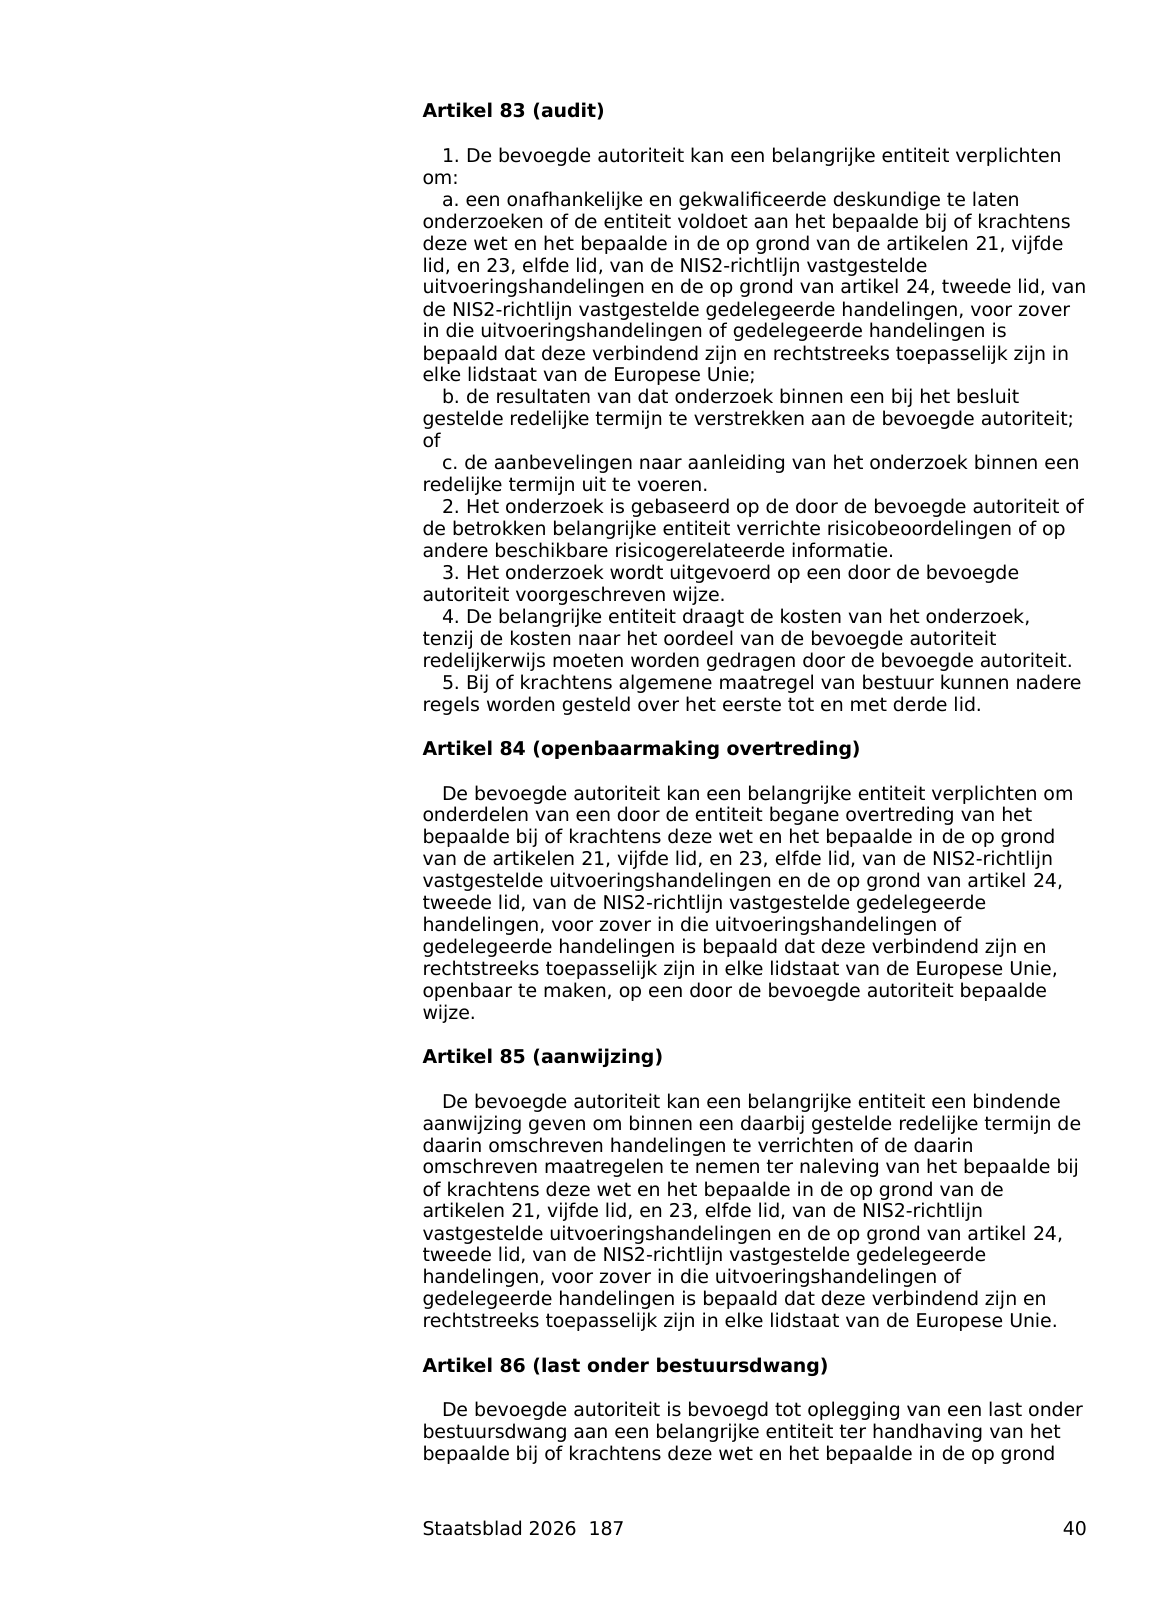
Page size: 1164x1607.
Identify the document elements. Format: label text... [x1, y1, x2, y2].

text De bevoegde autoriteit kan een belangrijke entiteit verplichten om onderdelen van een door de entiteit begane overtreding van het bepaalde bij of krachtens deze wet en het bepaalde in de op grond van de artikelen 21, vijfde lid, en 23, elfde lid, van de NIS2-richtlijn vastgestelde uitvoeringshandelingen en de op grond van artikel 24, tweede lid, van de NIS2-richtlijn vastgestelde gedelegeerde handelingen, voor zover in die uitvoeringshandelingen of gedelegeerde handelingen is bepaald dat deze verbindend zijn en rechtstreeks toepasselijk zijn in elke lidstaat van de Europese Unie, openbaar te maken, op een door de bevoegde autoriteit bepaalde wijze. [422, 782, 1087, 1024]
subtitle Artikel 86 (last onder bestuursdwang) [422, 1354, 1087, 1376]
subtitle Artikel 83 (audit) [422, 100, 1087, 122]
text 5. Bij of krachtens algemene maatregel van bestuur kunnen nadere regels worden gesteld over het eerste tot en met derde lid. [422, 672, 1087, 716]
text De bevoegde autoriteit kan een belangrijke entiteit een bindende aanwijzing geven om binnen een daarbij gestelde redelijke termijn de daarin omschreven handelingen te verrichten of de daarin omschreven maatregelen te nemen ter naleving van het bepaalde bij of krachtens deze wet en het bepaalde in de op grond van de artikelen 21, vijfde lid, en 23, elfde lid, van de NIS2-richtlijn vastgestelde uitvoeringshandelingen en de op grond van artikel 24, tweede lid, van de NIS2-richtlijn vastgestelde gedelegeerde handelingen, voor zover in die uitvoeringshandelingen of gedelegeerde handelingen is bepaald dat deze verbindend zijn en rechtstreeks toepasselijk zijn in elke lidstaat van de Europese Unie. [422, 1091, 1087, 1332]
text c. de aanbevelingen naar aanleiding van het onderzoek binnen een redelijke termijn uit te voeren. [422, 452, 1087, 496]
subtitle Artikel 85 (aanwijzing) [422, 1046, 1087, 1068]
text a. een onafhankelijke en gekwalificeerde deskundige te laten onderzoeken of de entiteit voldoet aan het bepaalde bij of krachtens deze wet en het bepaalde in de op grond van de artikelen 21, vijfde lid, en 23, elfde lid, van de NIS2-richtlijn vastgestelde uitvoeringshandelingen en de op grond van artikel 24, tweede lid, van de NIS2-richtlijn vastgestelde gedelegeerde handelingen, voor zover in die uitvoeringshandelingen of gedelegeerde handelingen is bepaald dat deze verbindend zijn en rechtstreeks toepasselijk zijn in elke lidstaat van de Europese Unie; [422, 188, 1087, 386]
text 4. De belangrijke entiteit draagt de kosten van het onderzoek, tenzij de kosten naar het oordeel van de bevoegde autoriteit redelijkerwijs moeten worden gedragen door de bevoegde autoriteit. [422, 606, 1087, 672]
text De bevoegde autoriteit is bevoegd tot oplegging van een last onder bestuursdwang aan een belangrijke entiteit ter handhaving van het bepaalde bij of krachtens deze wet en het bepaalde in de op grond [422, 1399, 1087, 1464]
text 2. Het onderzoek is gebaseerd op de door de bevoegde autoriteit of de betrokken belangrijke entiteit verrichte risicobeoordelingen of op andere beschikbare risicogerelateerde informatie. [422, 496, 1087, 562]
text 3. Het onderzoek wordt uitgevoerd op een door de bevoegde autoriteit voorgeschreven wijze. [422, 562, 1087, 606]
subtitle Artikel 84 (openbaarmaking overtreding) [422, 738, 1087, 760]
text b. de resultaten van dat onderzoek binnen een bij het besluit gestelde redelijke termijn te verstrekken aan de bevoegde autoriteit; of [422, 386, 1087, 452]
text 1. De bevoegde autoriteit kan een belangrijke entiteit verplichten om: [422, 144, 1087, 188]
